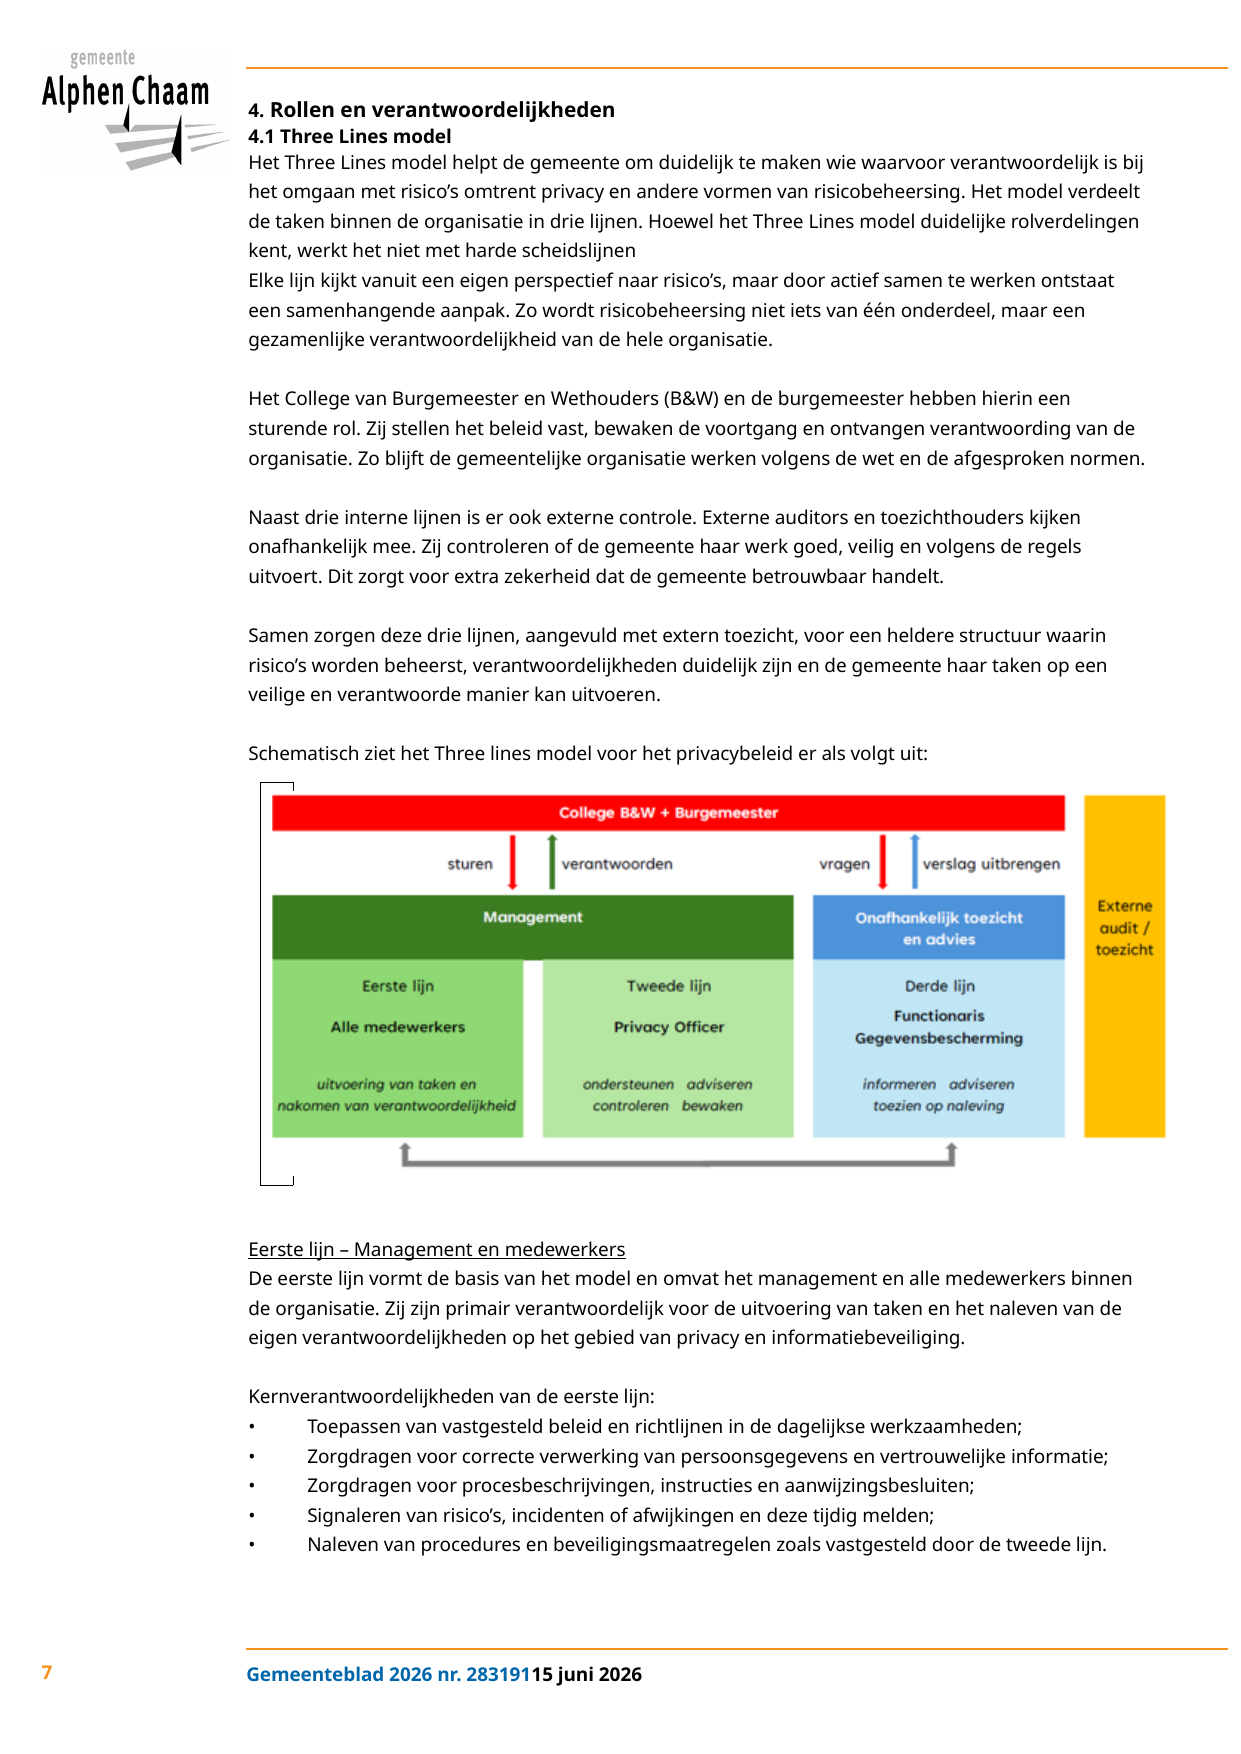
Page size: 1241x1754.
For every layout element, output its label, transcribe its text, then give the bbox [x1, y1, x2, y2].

text Schematisch ziet het Three lines model voor het privacybeleid er als volgt uit: [248, 741, 1152, 766]
text 4. Rollen en verantwoordelijkheden [248, 95, 1152, 123]
picture [268, 791, 1173, 1176]
text De eerste lijn vormt de basis van het model en omvat het management en alle medewerkers binnen de organisatie. Zij zijn primair verantwoordelijk voor de uitvoering van taken en het naleven van de eigen verantwoordelijkheden op het gebied van privacy en informatiebeveiliging. [248, 1265, 1152, 1350]
list Naleven van procedures en beveiligingsmaatregelen zoals vastgesteld door de tweede lijn. [248, 1532, 1152, 1557]
text Eerste lijn – Management en medewerkers [248, 1236, 1152, 1261]
list Toepassen van vastgesteld beleid en richtlijnen in de dagelijkse werkzaamheden; [248, 1413, 1152, 1439]
text Kernverantwoordelijkheden van de eerste lijn: [248, 1384, 1152, 1409]
text Naast drie interne lijnen is er ook externe controle. Externe auditors en toezichthouders kijken onafhankelijk mee. Zij controleren of de gemeente haar werk goed, veilig en volgens de regels uitvoert. Dit zorgt voor extra zekerheid dat de gemeente betrouwbaar handelt. [248, 504, 1152, 589]
list Signaleren van risico’s, incidenten of afwijkingen en deze tijdig melden; [248, 1502, 1152, 1528]
picture [41, 47, 231, 172]
text Samen zorgen deze drie lijnen, aangevuld met extern toezicht, voor een heldere structuur waarin risico’s worden beheerst, verantwoordelijkheden duidelijk zijn en de gemeente haar taken op een veilige en verantwoorde manier kan uitvoeren. [248, 622, 1152, 707]
list Zorgdragen voor correcte verwerking van persoonsgegevens en vertrouwelijke informatie; [248, 1443, 1152, 1468]
text Het College van Burgemeester en Wethouders (B&W) en de burgemeester hebben hierin een sturende rol. Zij stellen het beleid vast, bewaken de voortgang en ontvangen verantwoording van de organisatie. Zo blijft de gemeentelijke organisatie werken volgens de wet en de afgesproken normen. [248, 386, 1152, 471]
text Elke lijn kijkt vanuit een eigen perspectief naar risico’s, maar door actief samen te werken ontstaat een samenhangende aanpak. Zo wordt risicobeheersing niet iets van één onderdeel, maar een gezamenlijke verantwoordelijkheid van de hele organisatie. [248, 267, 1152, 352]
list Zorgdragen voor procesbeschrijvingen, instructies en aanwijzingsbesluiten; [248, 1472, 1152, 1498]
text 4.1 Three Lines model [248, 123, 1152, 149]
text Het Three Lines model helpt de gemeente om duidelijk te maken wie waarvoor verantwoordelijk is bij het omgaan met risico’s omtrent privacy en andere vormen van risicobeheersing. Het model verdeelt de taken binnen de organisatie in drie lijnen. Hoewel het Three Lines model duidelijke rolverdelingen kent, werkt het niet met harde scheidslijnen [248, 149, 1152, 263]
